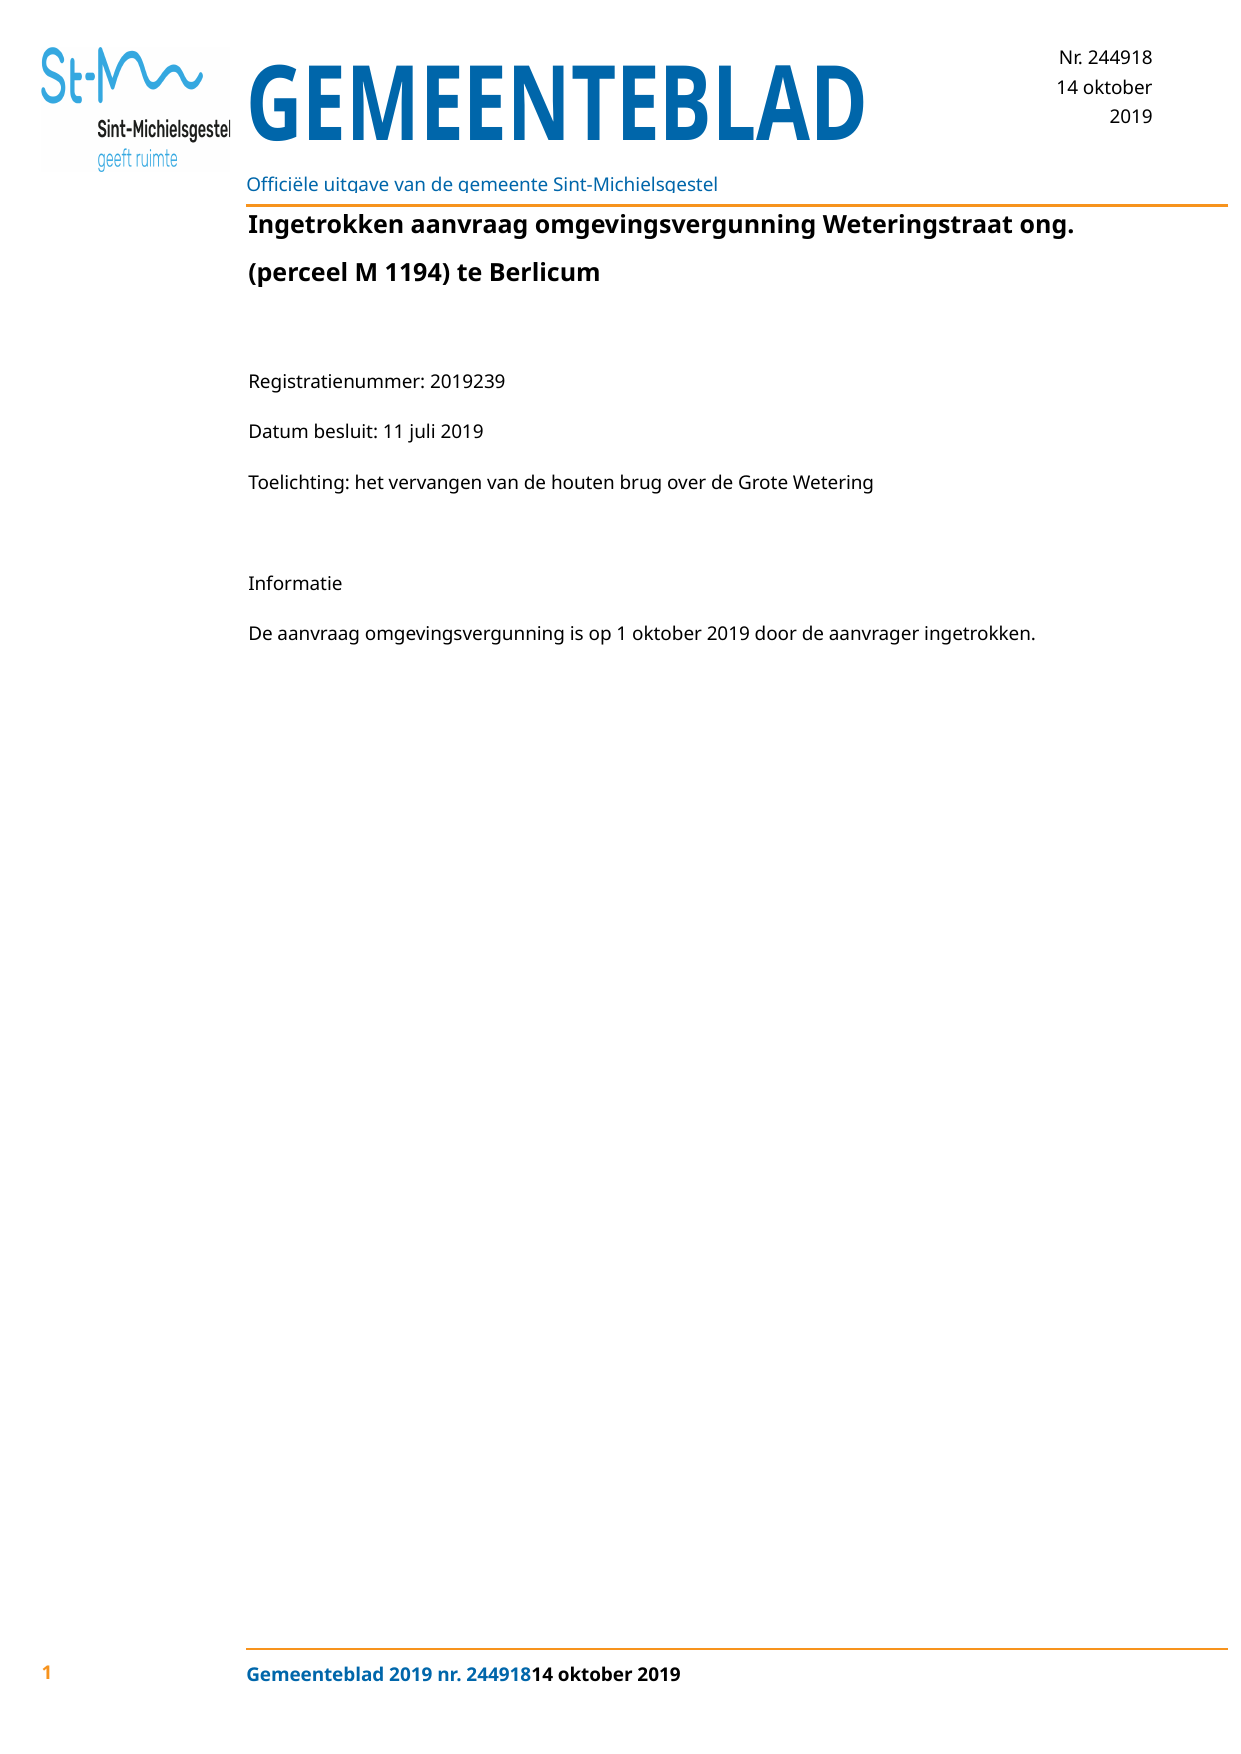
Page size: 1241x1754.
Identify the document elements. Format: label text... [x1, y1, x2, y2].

text Ingetrokken aanvraag omgevingsvergunning Weteringstraat ong. (perceel M 1194) te Berlicum [248, 207, 1152, 288]
text Toelichting: het vervangen van de houten brug over de Grote Wetering [248, 469, 1152, 495]
text Registratienummer: 2019239 [248, 368, 1152, 394]
text De aanvraag omgevingsvergunning is op 1 oktober 2019 door de aanvrager ingetrokken. [248, 620, 1152, 646]
picture [41, 47, 231, 172]
text Datum besluit: 11 juli 2019 [248, 419, 1152, 444]
text Informatie [248, 570, 1152, 596]
